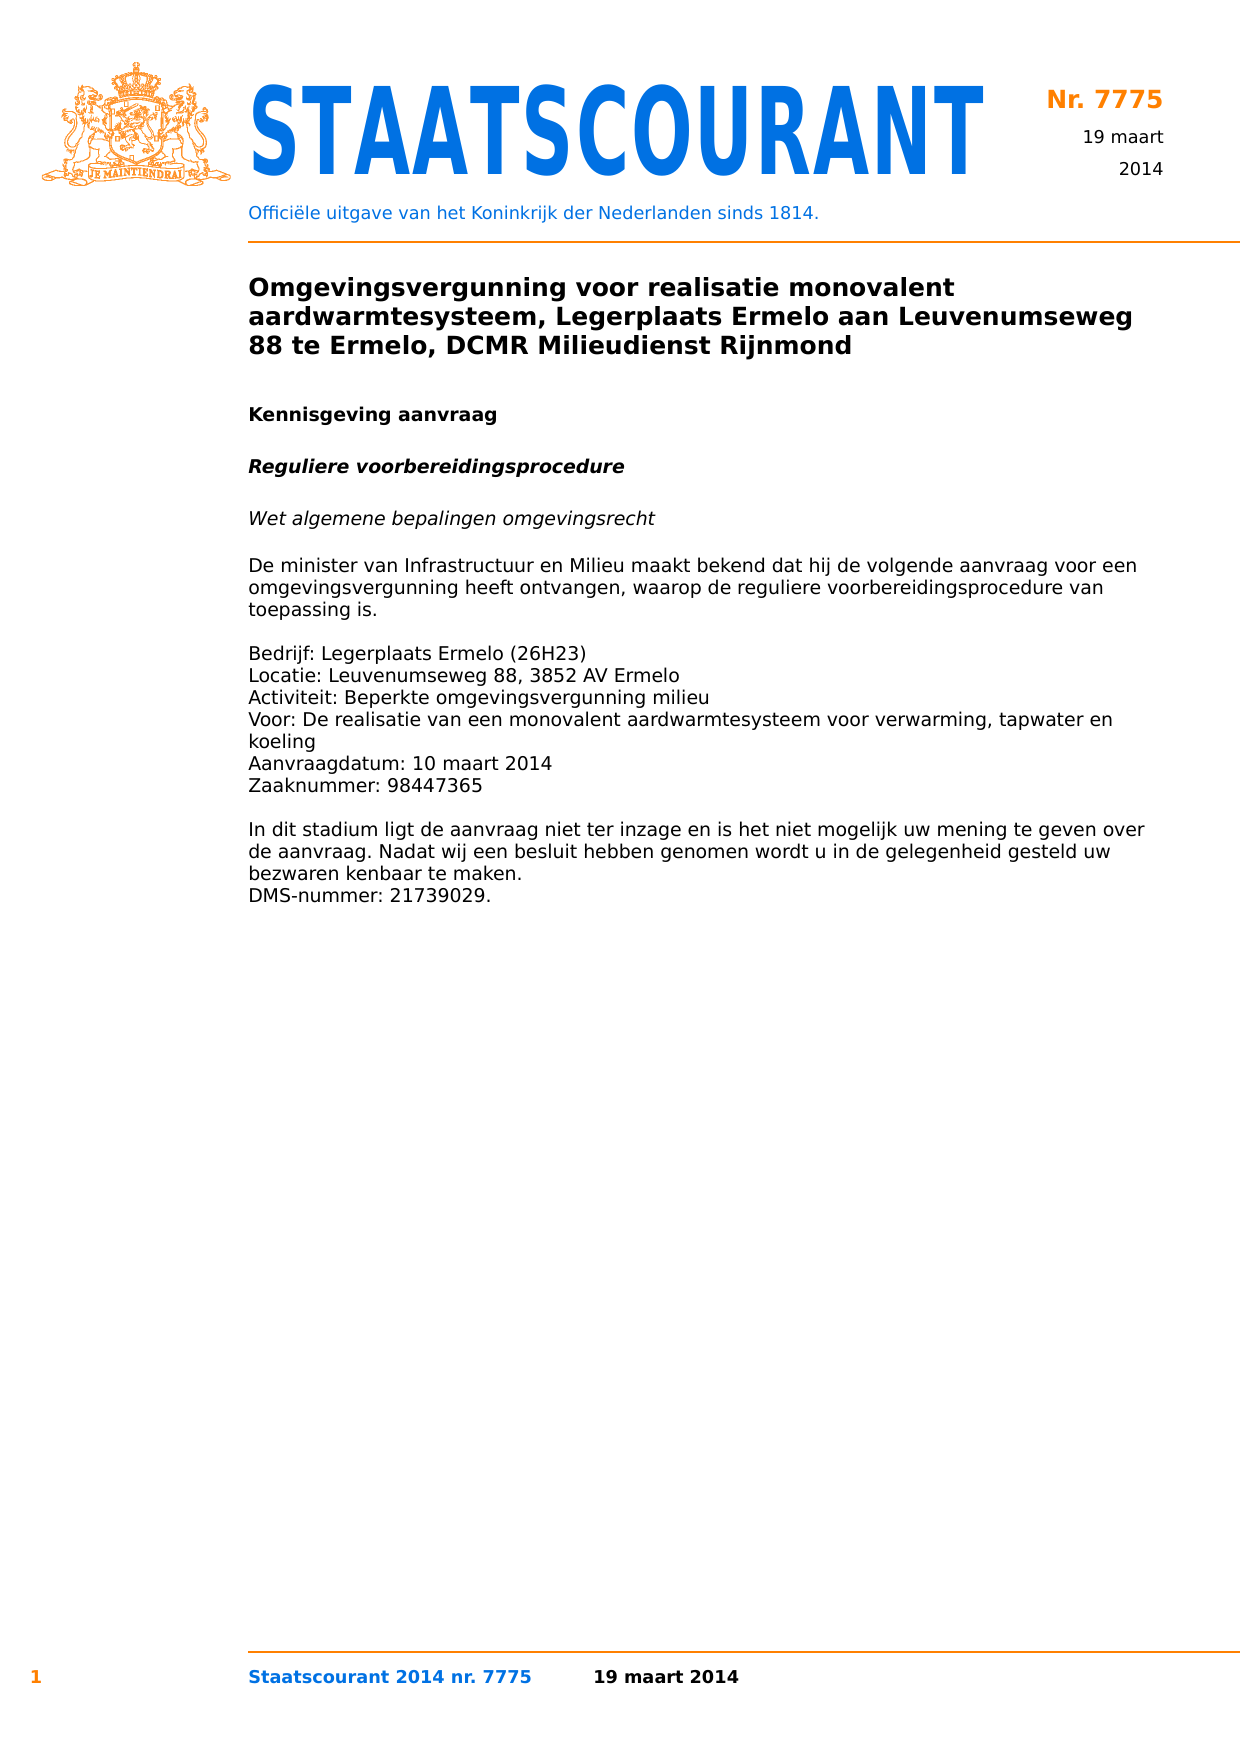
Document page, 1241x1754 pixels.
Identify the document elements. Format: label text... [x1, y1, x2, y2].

text Locatie: Leuvenumseweg 88, 3852 AV Ermelo [248, 665, 1163, 687]
table_header Nr. 7775 [998, 62, 1240, 121]
table_header [25, 62, 248, 241]
subtitle Kennisgeving aanvraag [248, 404, 1163, 426]
text Aanvraagdatum: 10 maart 2014 [248, 753, 1163, 775]
text Zaaknummer: 98447365 [248, 775, 1163, 797]
text Voor: De realisatie van een monovalent aardwarmtesysteem voor verwarming, tapwater en koeling [248, 709, 1163, 753]
table_cell 19 maart [998, 121, 1240, 153]
subtitle Reguliere voorbereidingsprocedure [248, 456, 1163, 478]
table_header STAATSCOURANT [248, 62, 998, 203]
picture [41, 62, 231, 186]
table_cell Officiële uitgave van het Koninkrijk der Nederlanden sinds 1814. [248, 203, 1240, 241]
text Activiteit: Beperkte omgevingsvergunning milieu [248, 687, 1163, 709]
text DMS-nummer: 21739029. [248, 885, 1163, 907]
text Bedrijf: Legerplaats Ermelo (26H23) [248, 643, 1163, 665]
subtitle Wet algemene bepalingen omgevingsrecht [248, 508, 1163, 530]
table_cell 2014 [998, 153, 1240, 203]
subtitle Omgevingsvergunning voor realisatie monovalent aardwarmtesysteem, Legerplaats Ermelo aan Leuvenumseweg 88 te Ermelo, DCMR Milieudienst Rijnmond [248, 273, 1163, 361]
text In dit stadium ligt de aanvraag niet ter inzage en is het niet mogelijk uw mening te geven over de aanvraag. Nadat wij een besluit hebben genomen wordt u in de gelegenheid gesteld uw bezwaren kenbaar te maken. [248, 819, 1163, 885]
text De minister van Infrastructuur en Milieu maakt bekend dat hij de volgende aanvraag voor een omgevingsvergunning heeft ontvangen, waarop de reguliere voorbereidingsprocedure van toepassing is. [248, 555, 1163, 621]
